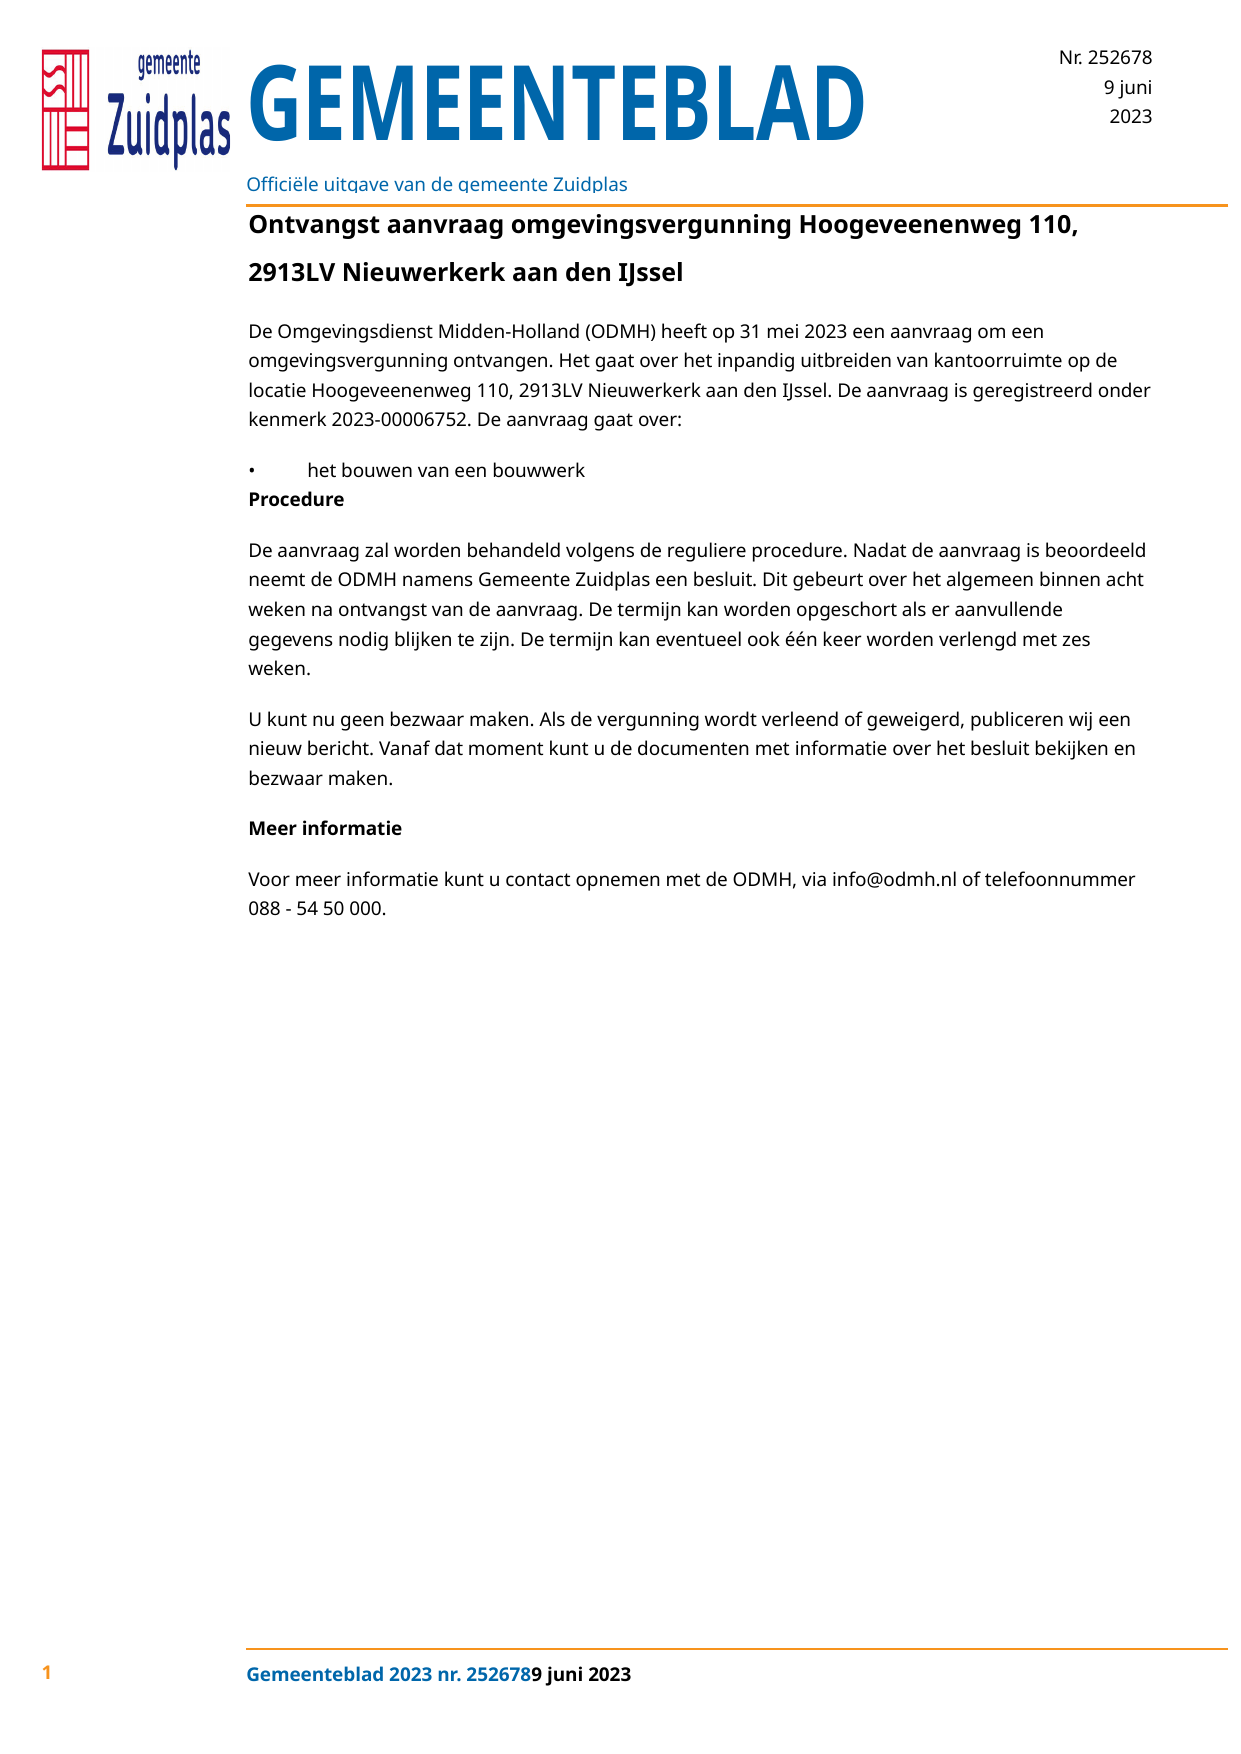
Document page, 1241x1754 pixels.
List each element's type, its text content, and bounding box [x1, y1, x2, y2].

text Voor meer informatie kunt u contact opnemen met de ODMH, via info@odmh.nl of telefoonnummer 088 - 54 50 000. [248, 866, 1152, 921]
text Meer informatie [248, 815, 1152, 841]
picture [41, 47, 231, 172]
text U kunt nu geen bezwaar maken. Als de vergunning wordt verleend of geweigerd, publiceren wij een nieuw bericht. Vanaf dat moment kunt u de documenten met informatie over het besluit bekijken en bezwaar maken. [248, 706, 1152, 791]
text De aanvraag zal worden behandeld volgens de reguliere procedure. Nadat de aanvraag is beoordeeld neemt de ODMH namens Gemeente Zuidplas een besluit. Dit gebeurt over het algemeen binnen acht weken na ontvangst van de aanvraag. De termijn kan worden opgeschort als er aanvullende gegevens nodig blijken te zijn. De termijn kan eventueel ook één keer worden verlengd met zes weken. [248, 537, 1152, 681]
list het bouwen van een bouwwerk [248, 457, 1152, 483]
text Ontvangst aanvraag omgevingsvergunning Hoogeveenenweg 110, 2913LV Nieuwerkerk aan den IJssel [248, 207, 1152, 288]
text De Omgevingsdienst Midden-Holland (ODMH) heeft op 31 mei 2023 een aanvraag om een omgevingsvergunning ontvangen. Het gaat over het inpandig uitbreiden van kantoorruimte op de locatie Hoogeveenenweg 110, 2913LV Nieuwerkerk aan den IJssel. De aanvraag is geregistreerd onder kenmerk 2023-00006752. De aanvraag gaat over: [248, 318, 1152, 432]
text Procedure [248, 487, 1152, 512]
